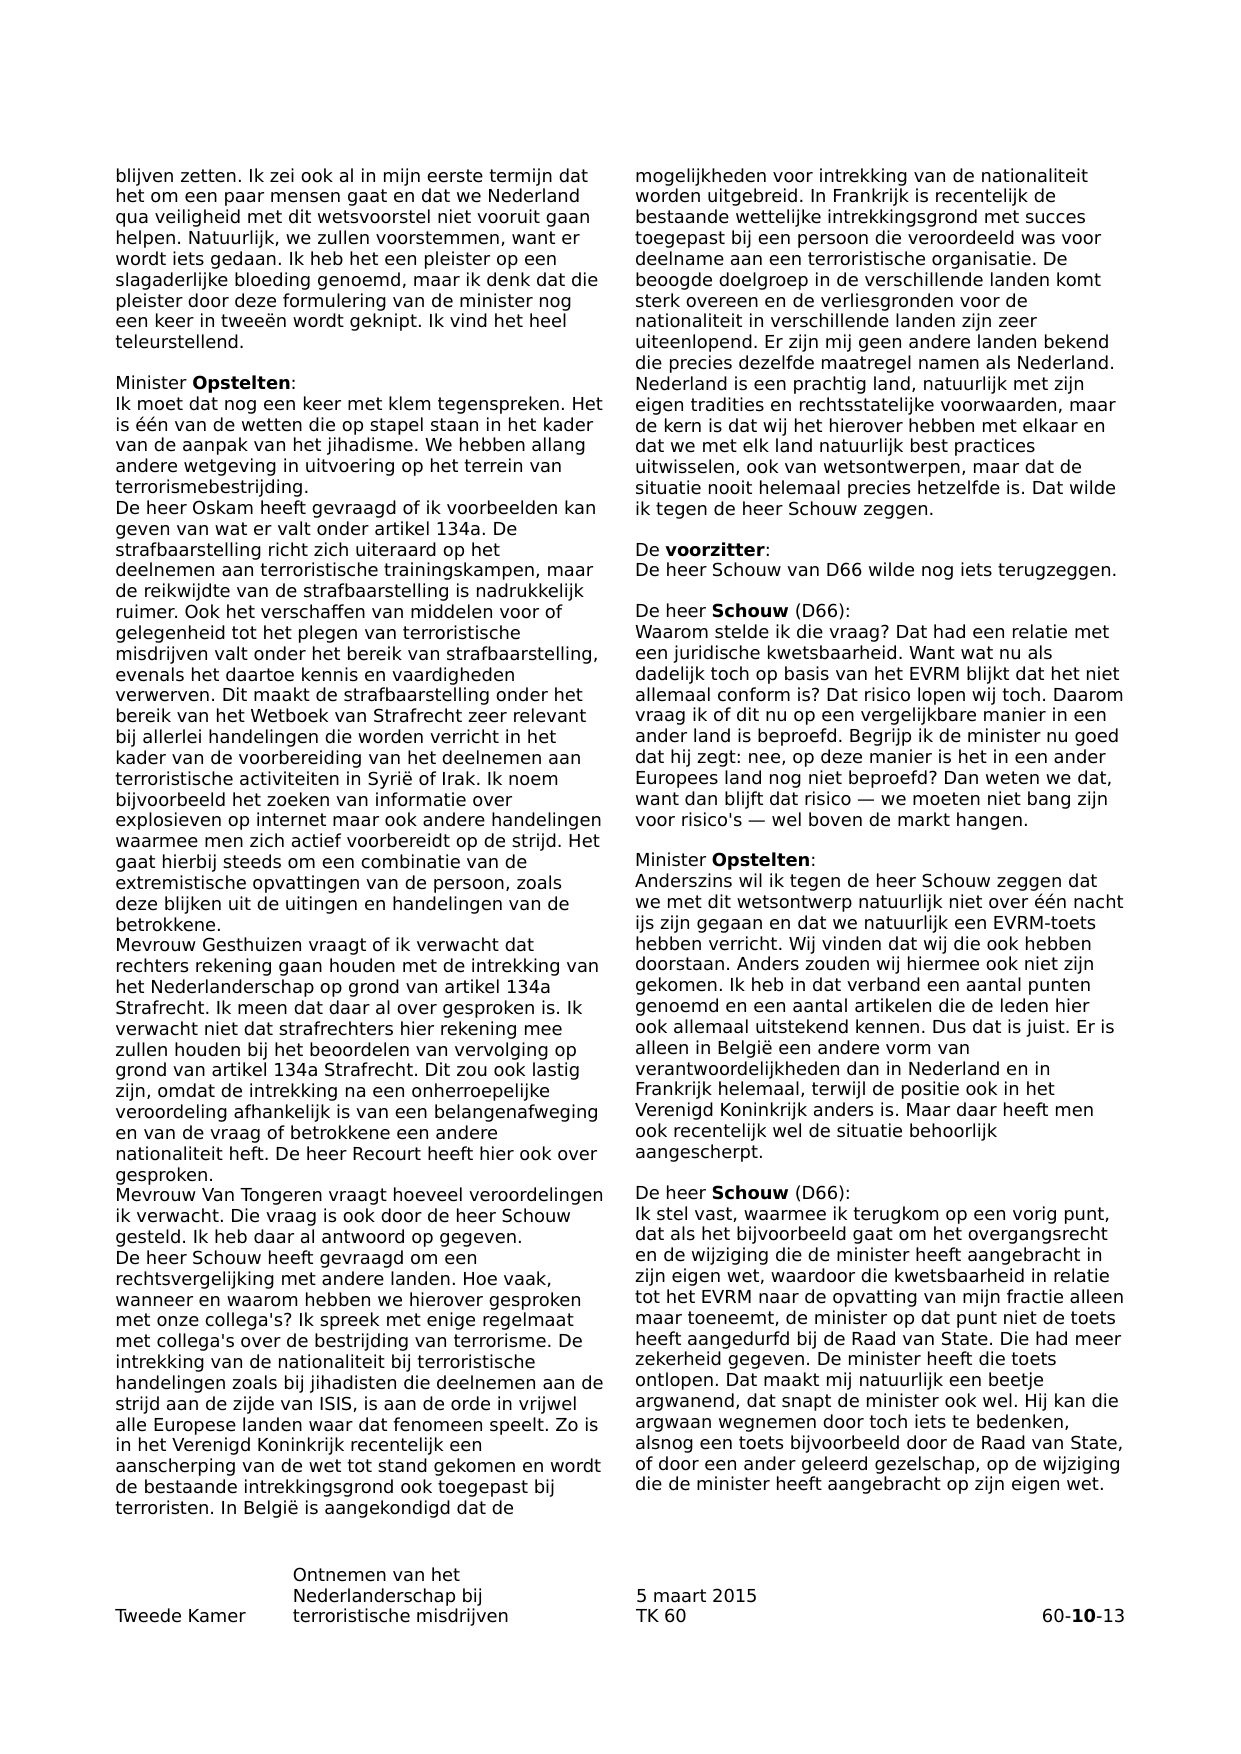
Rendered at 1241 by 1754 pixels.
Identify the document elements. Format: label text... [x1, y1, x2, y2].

text De heer Oskam heeft gevraagd of ik voorbeelden kan geven van wat er valt onder artikel 134a. De strafbaarstelling richt zich uiteraard op het deelnemen aan terroristische trainingskampen, maar de reikwijdte van de strafbaarstelling is nadrukkelijk ruimer. Ook het verschaffen van middelen voor of gelegenheid tot het plegen van terroristische misdrijven valt onder het bereik van strafbaarstelling, evenals het daartoe kennis en vaardigheden verwerven. Dit maakt de strafbaarstelling onder het bereik van het Wetboek van Strafrecht zeer relevant bij allerlei handelingen die worden verricht in het kader van de voorbereiding van het deelnemen aan terroristische activiteiten in Syrië of Irak. Ik noem bijvoorbeeld het zoeken van informatie over explosieven op internet maar ook andere handelingen waarmee men zich actief voorbereidt op de strijd. Het gaat hierbij steeds om een combinatie van de extremistische opvattingen van de persoon, zoals deze blijken uit de uitingen en handelingen van de betrokkene. [115, 498, 605, 935]
text De voorzitter: [635, 539, 1125, 560]
text blijven zetten. Ik zei ook al in mijn eerste termijn dat het om een paar mensen gaat en dat we Nederland qua veiligheid met dit wetsvoorstel niet vooruit gaan helpen. Natuurlijk, we zullen voorstemmen, want er wordt iets gedaan. Ik heb het een pleister op een slagaderlijke bloeding genoemd, maar ik denk dat die pleister door deze formulering van de minister nog een keer in tweeën wordt geknipt. Ik vind het heel teleurstellend. [115, 165, 605, 353]
text De heer Schouw van D66 wilde nog iets terugzeggen. [635, 560, 1125, 581]
text De heer Schouw (D66): [635, 601, 1125, 622]
text Ik stel vast, waarmee ik terugkom op een vorig punt, dat als het bijvoorbeeld gaat om het overgangsrecht en de wijziging die de minister heeft aangebracht in zijn eigen wet, waardoor die kwetsbaarheid in relatie tot het EVRM naar de opvatting van mijn fractie alleen maar toeneemt, de minister op dat punt niet de toets heeft aangedurfd bij de Raad van State. Die had meer zekerheid gegeven. De minister heeft die toets ontlopen. Dat maakt mij natuurlijk een beetje argwanend, dat snapt de minister ook wel. Hij kan die argwaan wegnemen door toch iets te bedenken, alsnog een toets bijvoorbeeld door de Raad van State, of door een ander geleerd gezelschap, op de wijziging die de minister heeft aangebracht op zijn eigen wet. [635, 1203, 1125, 1495]
text Minister Opstelten: [635, 850, 1125, 871]
text mogelijkheden voor intrekking van de nationaliteit worden uitgebreid. In Frankrijk is recentelijk de bestaande wettelijke intrekkingsgrond met succes toegepast bij een persoon die veroordeeld was voor deelname aan een terroristische organisatie. De beoogde doelgroep in de verschillende landen komt sterk overeen en de verliesgronden voor de nationaliteit in verschillende landen zijn zeer uiteenlopend. Er zijn mij geen andere landen bekend die precies dezelfde maatregel namen als Nederland. Nederland is een prachtig land, natuurlijk met zijn eigen tradities en rechtsstatelijke voorwaarden, maar de kern is dat wij het hierover hebben met elkaar en dat we met elk land natuurlijk best practices uitwisselen, ook van wetsontwerpen, maar dat de situatie nooit helemaal precies hetzelfde is. Dat wilde ik tegen de heer Schouw zeggen. [635, 165, 1125, 519]
text Ik moet dat nog een keer met klem tegenspreken. Het is één van de wetten die op stapel staan in het kader van de aanpak van het jihadisme. We hebben allang andere wetgeving in uitvoering op het terrein van terrorismebestrijding. [115, 393, 605, 498]
text Mevrouw Gesthuizen vraagt of ik verwacht dat rechters rekening gaan houden met de intrekking van het Nederlanderschap op grond van artikel 134a Strafrecht. Ik meen dat daar al over gesproken is. Ik verwacht niet dat strafrechters hier rekening mee zullen houden bij het beoordelen van vervolging op grond van artikel 134a Strafrecht. Dit zou ook lastig zijn, omdat de intrekking na een onherroepelijke veroordeling afhankelijk is van een belangenafweging en van de vraag of betrokkene een andere nationaliteit heft. De heer Recourt heeft hier ook over gesproken. [115, 935, 605, 1185]
text Waarom stelde ik die vraag? Dat had een relatie met een juridische kwetsbaarheid. Want wat nu als dadelijk toch op basis van het EVRM blijkt dat het niet allemaal conform is? Dat risico lopen wij toch. Daarom vraag ik of dit nu op een vergelijkbare manier in een ander land is beproefd. Begrijp ik de minister nu goed dat hij zegt: nee, op deze manier is het in een ander Europees land nog niet beproefd? Dan weten we dat, want dan blijft dat risico — we moeten niet bang zijn voor risico's — wel boven de markt hangen. [635, 622, 1125, 830]
text Minister Opstelten: [115, 373, 605, 393]
text Anderszins wil ik tegen de heer Schouw zeggen dat we met dit wetsontwerp natuurlijk niet over één nacht ijs zijn gegaan en dat we natuurlijk een EVRM-toets hebben verricht. Wij vinden dat wij die ook hebben doorstaan. Anders zouden wij hiermee ook niet zijn gekomen. Ik heb in dat verband een aantal punten genoemd en een aantal artikelen die de leden hier ook allemaal uitstekend kennen. Dus dat is juist. Er is alleen in België een andere vorm van verantwoordelijkheden dan in Nederland en in Frankrijk helemaal, terwijl de positie ook in het Verenigd Koninkrijk anders is. Maar daar heeft men ook recentelijk wel de situatie behoorlijk aangescherpt. [635, 871, 1125, 1162]
text De heer Schouw (D66): [635, 1182, 1125, 1203]
text Mevrouw Van Tongeren vraagt hoeveel veroordelingen ik verwacht. Die vraag is ook door de heer Schouw gesteld. Ik heb daar al antwoord op gegeven. [115, 1185, 605, 1248]
text De heer Schouw heeft gevraagd om een rechtsvergelijking met andere landen. Hoe vaak, wanneer en waarom hebben we hierover gesproken met onze collega's? Ik spreek met enige regelmaat met collega's over de bestrijding van terrorisme. De intrekking van de nationaliteit bij terroristische handelingen zoals bij jihadisten die deelnemen aan de strijd aan de zijde van ISIS, is aan de orde in vrijwel alle Europese landen waar dat fenomeen speelt. Zo is in het Verenigd Koninkrijk recentelijk een aanscherping van de wet tot stand gekomen en wordt de bestaande intrekkingsgrond ook toegepast bij terroristen. In België is aangekondigd dat de [115, 1248, 605, 1518]
